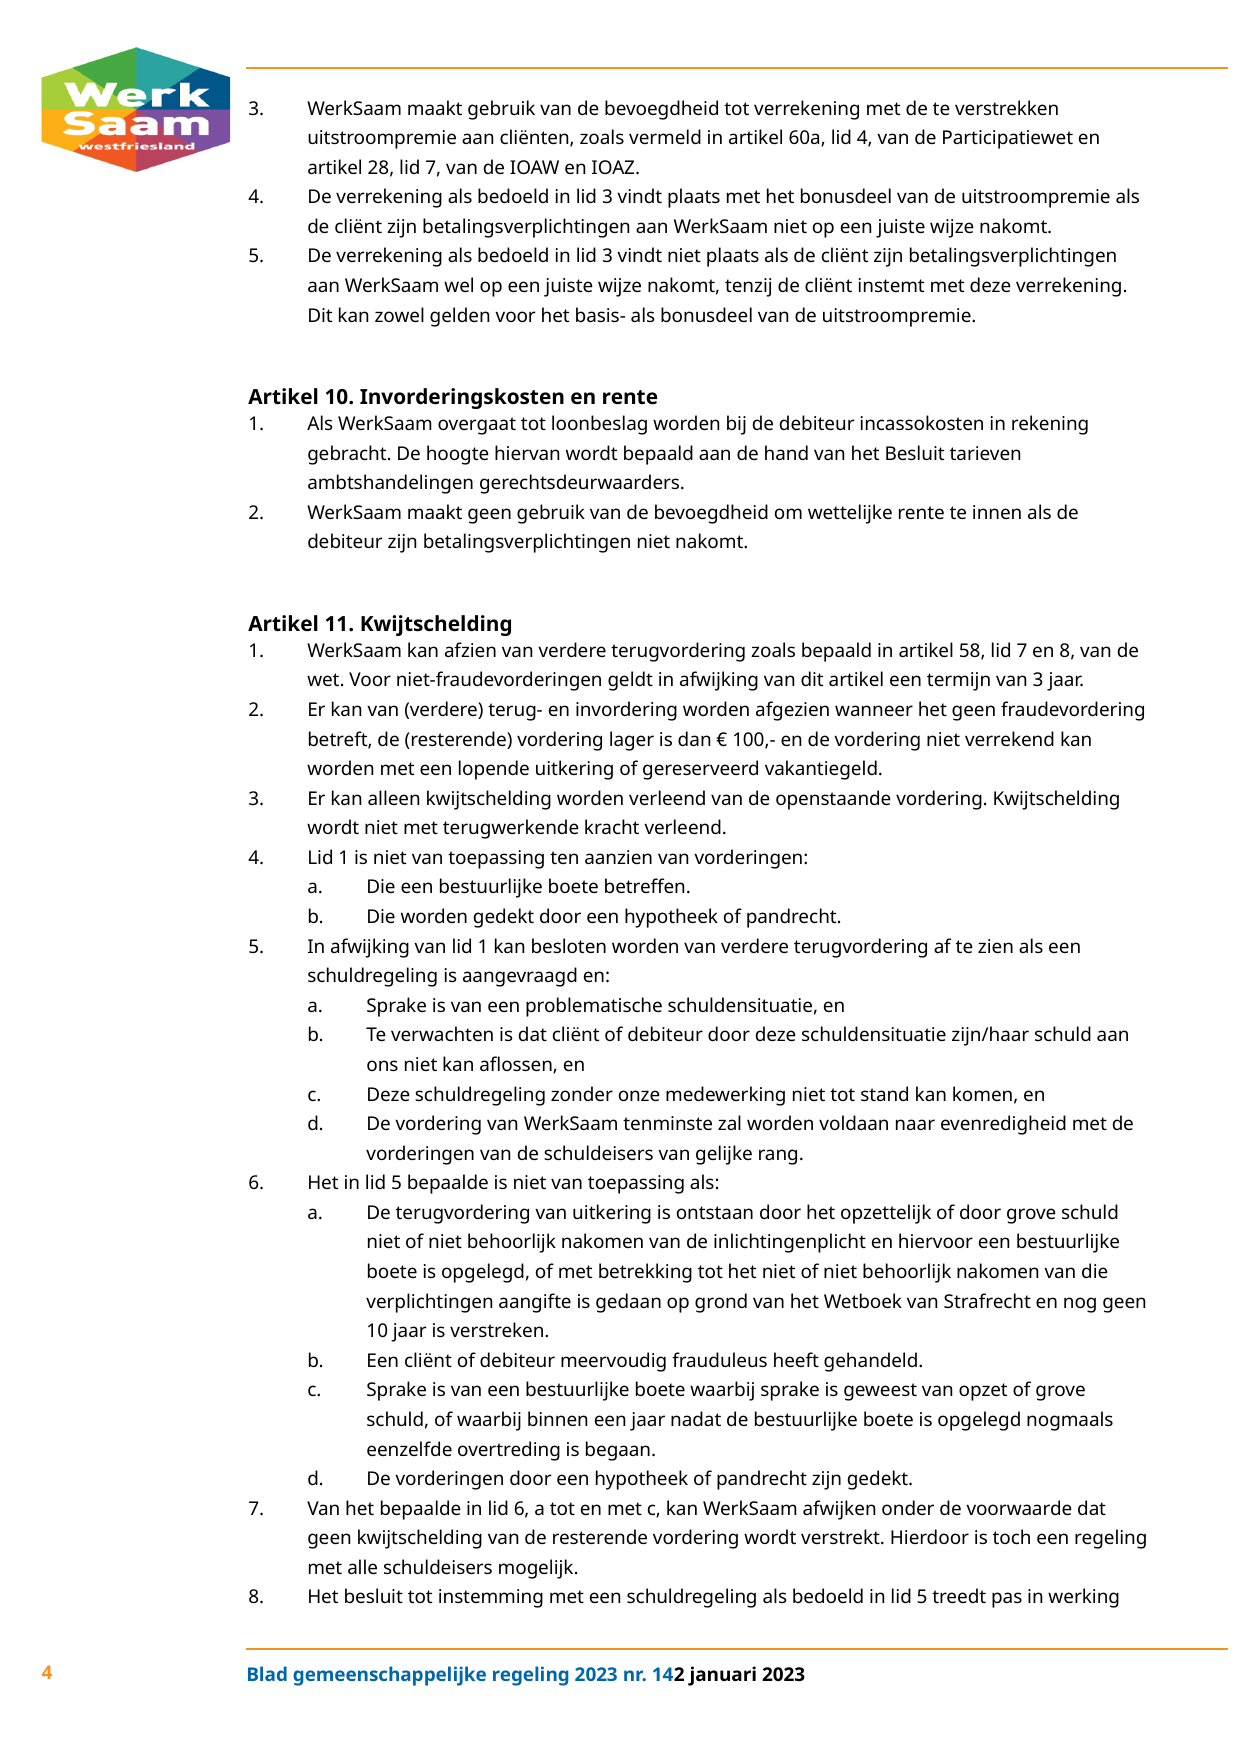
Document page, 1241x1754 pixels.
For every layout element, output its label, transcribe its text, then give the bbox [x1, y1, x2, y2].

list WerkSaam kan afzien van verdere terugvordering zoals bepaald in artikel 58, lid 7 en 8, van de wet. Voor niet-fraudevorderingen geldt in afwijking van dit artikel een termijn van 3 jaar. [248, 637, 1152, 692]
list Er kan van (verdere) terug- en invordering worden afgezien wanneer het geen fraudevordering betreft, de (resterende) vordering lager is dan € 100,- en de vordering niet verrekend kan worden met een lopende uitkering of gereserveerd vakantiegeld. [248, 696, 1152, 781]
list De verrekening als bedoeld in lid 3 vindt niet plaats als de cliënt zijn betalingsverplichtingen aan WerkSaam wel op een juiste wijze nakomt, tenzij de cliënt instemt met deze verrekening. Dit kan zowel gelden voor het basis- als bonusdeel van de uitstroompremie. [248, 243, 1152, 328]
list De verrekening als bedoeld in lid 3 vindt plaats met het bonusdeel van de uitstroompremie als de cliënt zijn betalingsverplichtingen aan WerkSaam niet op een juiste wijze nakomt. [248, 183, 1152, 239]
list De terugvordering van uitkering is ontstaan door het opzettelijk of door grove schuld niet of niet behoorlijk nakomen van de inlichtingenplicht en hiervoor een bestuurlijke boete is opgelegd, of met betrekking tot het niet of niet behoorlijk nakomen van die verplichtingen aangifte is gedaan op grond van het Wetboek van Strafrecht en nog geen 10 jaar is verstreken. [307, 1199, 1152, 1343]
list Sprake is van een bestuurlijke boete waarbij sprake is geweest van opzet of grove schuld, of waarbij binnen een jaar nadat de bestuurlijke boete is opgelegd nogmaals eenzelfde overtreding is begaan. [307, 1377, 1152, 1462]
list Te verwachten is dat cliënt of debiteur door deze schuldensituatie zijn/haar schuld aan ons niet kan aflossen, en [307, 1022, 1152, 1077]
list In afwijking van lid 1 kan besloten worden van verdere terugvordering af te zien als een schuldregeling is aangevraagd en: [248, 933, 1152, 988]
list Sprake is van een problematische schuldensituatie, en [307, 992, 1152, 1018]
list WerkSaam maakt gebruik van de bevoegdheid tot verrekening met de te verstrekken uitstroompremie aan cliënten, zoals vermeld in artikel 60a, lid 4, van de Participatiewet en artikel 28, lid 7, van de IOAW en IOAZ. [248, 95, 1152, 180]
list Van het bepaalde in lid 6, a tot en met c, kan WerkSaam afwijken onder de voorwaarde dat geen kwijtschelding van de resterende vordering wordt verstrekt. Hierdoor is toch een regeling met alle schuldeisers mogelijk. [248, 1495, 1152, 1580]
list Het in lid 5 bepaalde is niet van toepassing als: [248, 1169, 1152, 1195]
list Er kan alleen kwijtschelding worden verleend van de openstaande vordering. Kwijtschelding wordt niet met terugwerkende kracht verleend. [248, 785, 1152, 840]
list WerkSaam maakt geen gebruik van de bevoegdheid om wettelijke rente te innen als de debiteur zijn betalingsverplichtingen niet nakomt. [248, 499, 1152, 554]
list Het besluit tot instemming met een schuldregeling als bedoeld in lid 5 treedt pas in werking [248, 1584, 1152, 1609]
list De vordering van WerkSaam tenminste zal worden voldaan naar evenredigheid met de vorderingen van de schuldeisers van gelijke rang. [307, 1110, 1152, 1166]
list Die worden gedekt door een hypotheek of pandrecht. [307, 903, 1152, 929]
list De vorderingen door een hypotheek of pandrecht zijn gedekt. [307, 1465, 1152, 1491]
list Als WerkSaam overgaat tot loonbeslag worden bij de debiteur incassokosten in rekening gebracht. De hoogte hiervan wordt bepaald aan de hand van het Besluit tarieven ambtshandelingen gerechtsdeurwaarders. [248, 410, 1152, 495]
text Artikel 11. Kwijtschelding [248, 609, 1152, 637]
picture [41, 47, 231, 172]
list Deze schuldregeling zonder onze medewerking niet tot stand kan komen, en [307, 1081, 1152, 1107]
list Die een bestuurlijke boete betreffen. [307, 874, 1152, 899]
text Artikel 10. Invorderingskosten en rente [248, 382, 1152, 410]
list Lid 1 is niet van toepassing ten aanzien van vorderingen: [248, 844, 1152, 870]
list Een cliënt of debiteur meervoudig frauduleus heeft gehandeld. [307, 1347, 1152, 1373]
